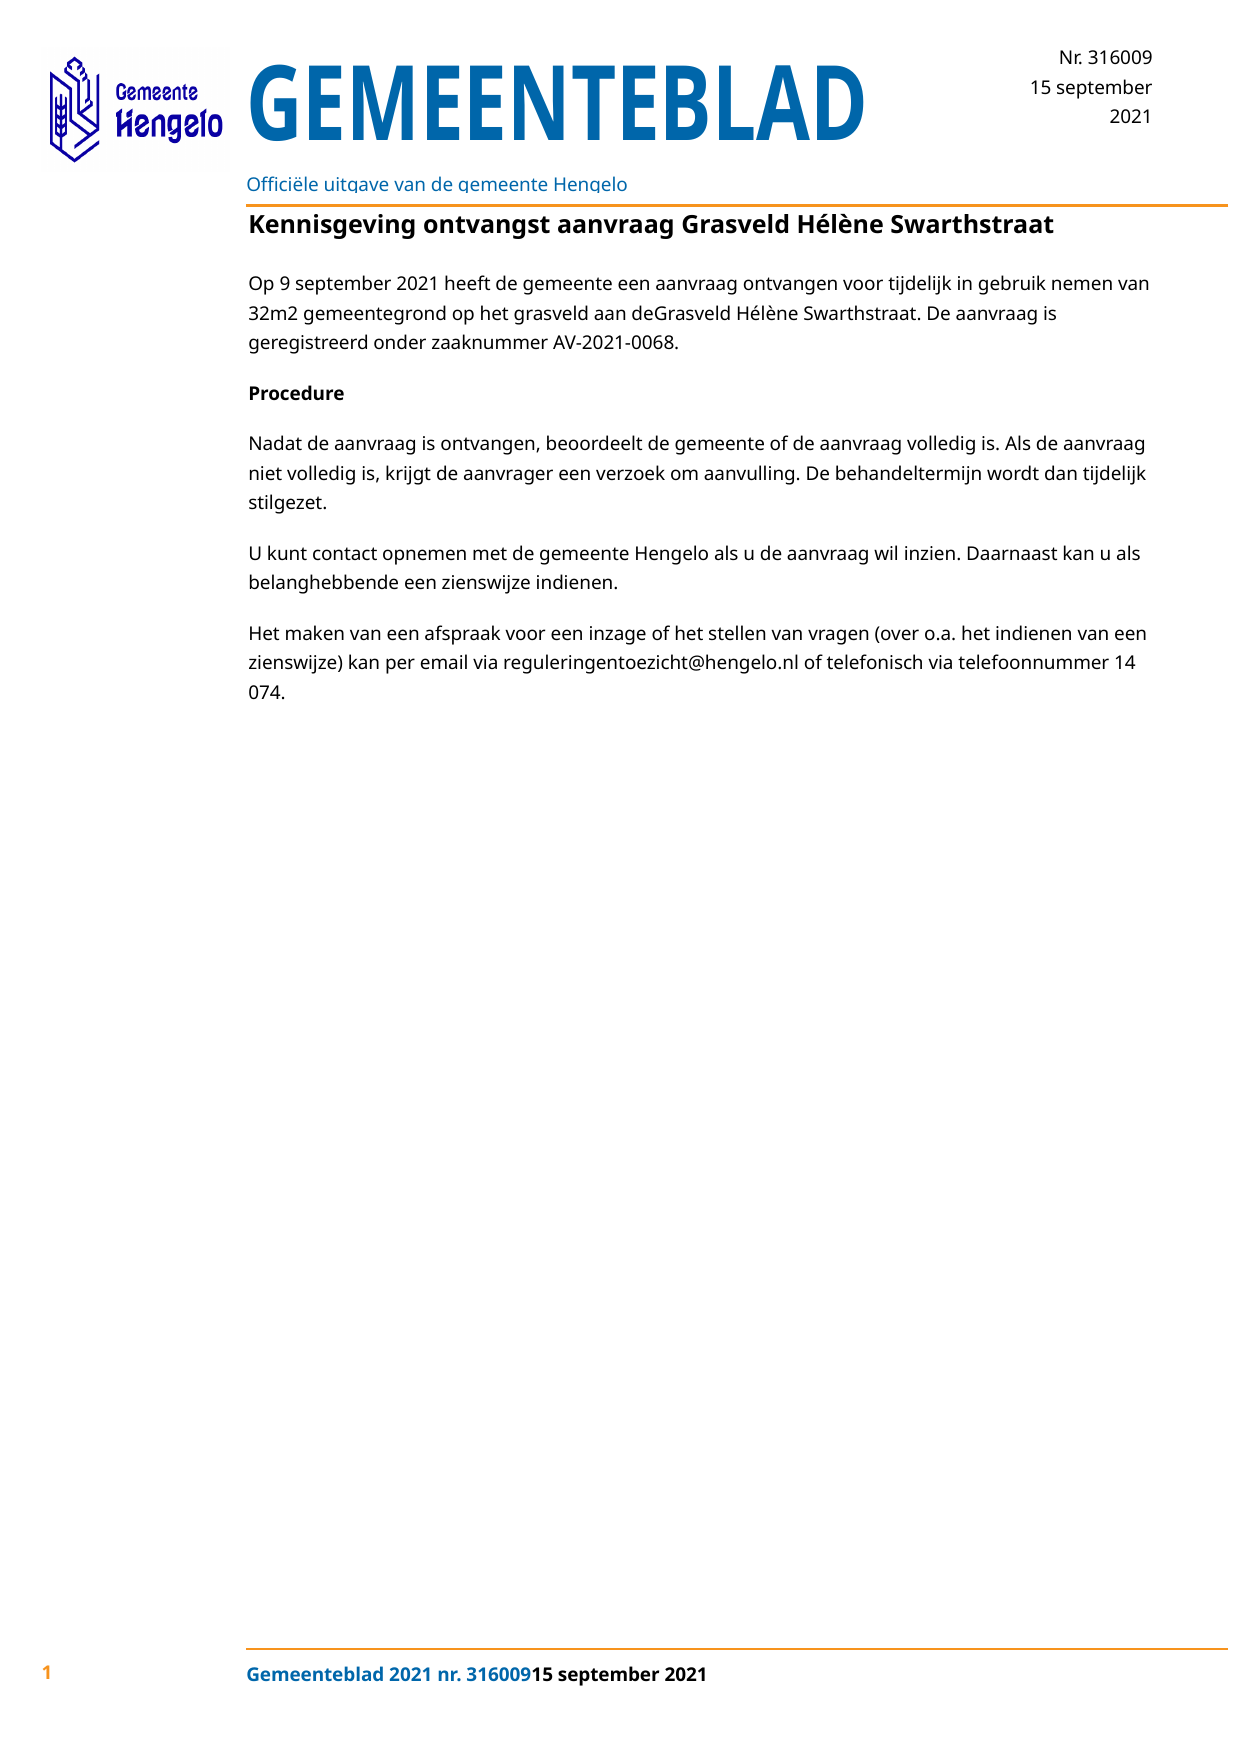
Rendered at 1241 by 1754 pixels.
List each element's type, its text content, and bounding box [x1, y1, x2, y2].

text Het maken van een afspraak voor een inzage of het stellen van vragen (over o.a. het indienen van een zienswijze) kan per email via reguleringentoezicht@hengelo.nl of telefonisch via telefoonnummer 14 074. [248, 620, 1152, 705]
text Nadat de aanvraag is ontvangen, beoordeelt de gemeente of de aanvraag volledig is. Als de aanvraag niet volledig is, krijgt de aanvrager een verzoek om aanvulling. De behandeltermijn wordt dan tijdelijk stilgezet. [248, 430, 1152, 515]
picture [41, 47, 231, 172]
text Op 9 september 2021 heeft de gemeente een aanvraag ontvangen voor tijdelijk in gebruik nemen van 32m2 gemeentegrond op het grasveld aan deGrasveld Hélène Swarthstraat. De aanvraag is geregistreerd onder zaaknummer AV-2021-0068. [248, 270, 1152, 355]
text Procedure [248, 380, 1152, 406]
text Kennisgeving ontvangst aanvraag Grasveld Hélène Swarthstraat [248, 207, 1152, 241]
text U kunt contact opnemen met de gemeente Hengelo als u de aanvraag wil inzien. Daarnaast kan u als belanghebbende een zienswijze indienen. [248, 540, 1152, 595]
